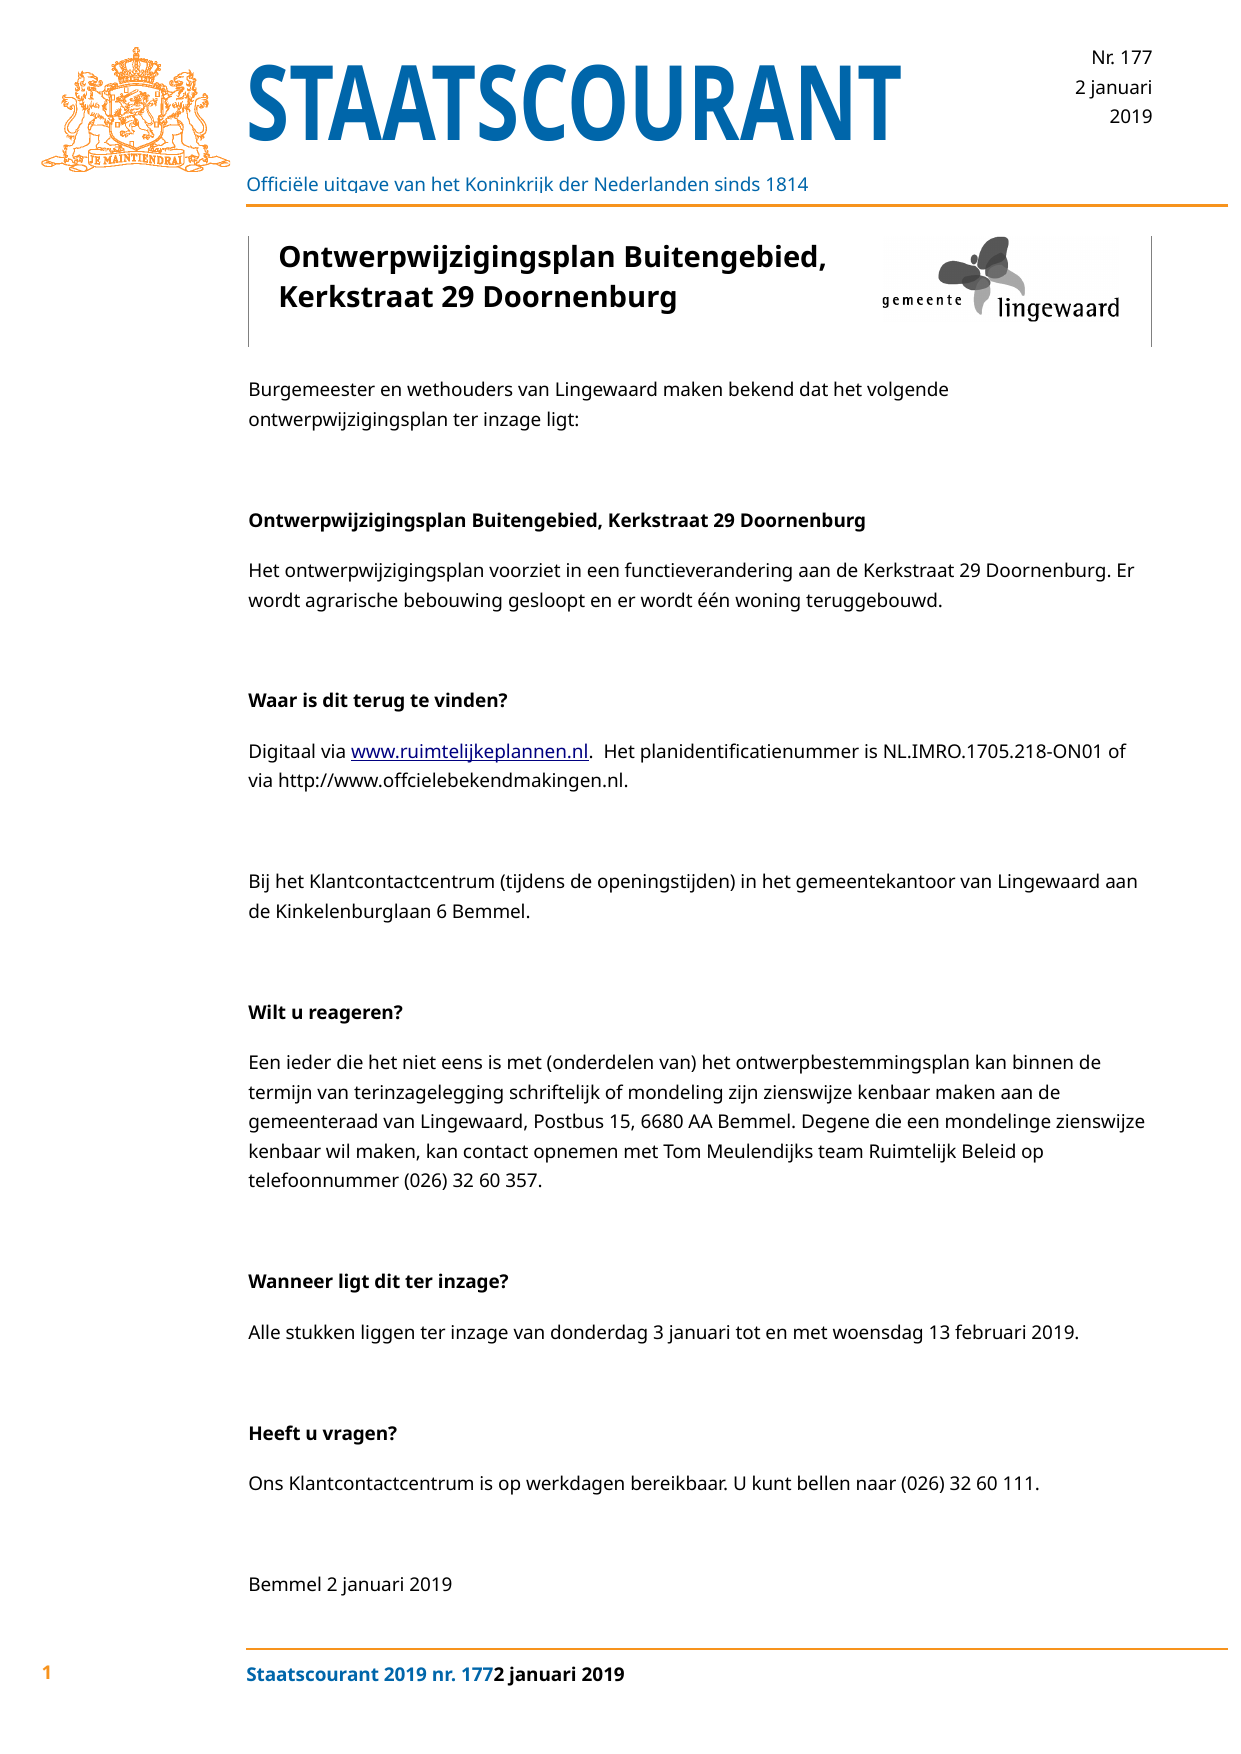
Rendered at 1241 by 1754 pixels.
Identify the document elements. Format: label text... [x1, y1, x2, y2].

text Digitaal via www.ruimtelijkeplannen.nl. Het planidentificatienummer is NL.IMRO.1705.218-ON01 of via http://www.offcielebekendmakingen.nl. [248, 738, 1152, 793]
text Bemmel 2 januari 2019 [248, 1571, 1152, 1597]
text Bij het Klantcontactcentrum (tijdens de openingstijden) in het gemeentekantoor van Lingewaard aan de Kinkelenburglaan 6 Bemmel. [248, 868, 1152, 924]
picture [882, 236, 1119, 322]
text Een ieder die het niet eens is met (onderdelen van) het ontwerpbestemmingsplan kan binnen de termijn van terinzagelegging schriftelijk of mondeling zijn zienswijze kenbaar maken aan de gemeenteraad van Lingewaard, Postbus 15, 6680 AA Bemmel. Degene die een mondelinge zienswijze kenbaar wil maken, kan contact opnemen met Tom Meulendijks team Ruimtelijk Beleid op telefoonnummer (026) 32 60 357. [248, 1049, 1152, 1193]
picture [41, 47, 231, 172]
text Burgemeester en wethouders van Lingewaard maken bekend dat het volgende ontwerpwijzigingsplan ter inzage ligt: [248, 376, 1152, 432]
text Ontwerpwijzigingsplan Buitengebied, Kerkstraat 29 Doornenburg [248, 507, 1152, 533]
text Waar is dit terug te vinden? [248, 688, 1152, 713]
text Heeft u vragen? [248, 1420, 1152, 1446]
table_header Ontwerpwijzigingsplan Buitengebied, Kerkstraat 29 Doornenburg [249, 236, 850, 347]
text Ons Klantcontactcentrum is op werkdagen bereikbaar. U kunt bellen naar (026) 32 60 111. [248, 1470, 1152, 1496]
text Wilt u reageren? [248, 999, 1152, 1025]
text Het ontwerpwijzigingsplan voorziet in een functieverandering aan de Kerkstraat 29 Doornenburg. Er wordt agrarische bebouwing gesloopt en er wordt één woning teruggebouwd. [248, 557, 1152, 613]
text Wanneer ligt dit ter inzage? [248, 1268, 1152, 1294]
table_header [850, 236, 1151, 347]
text Alle stukken liggen ter inzage van donderdag 3 januari tot en met woensdag 13 februari 2019. [248, 1319, 1152, 1345]
